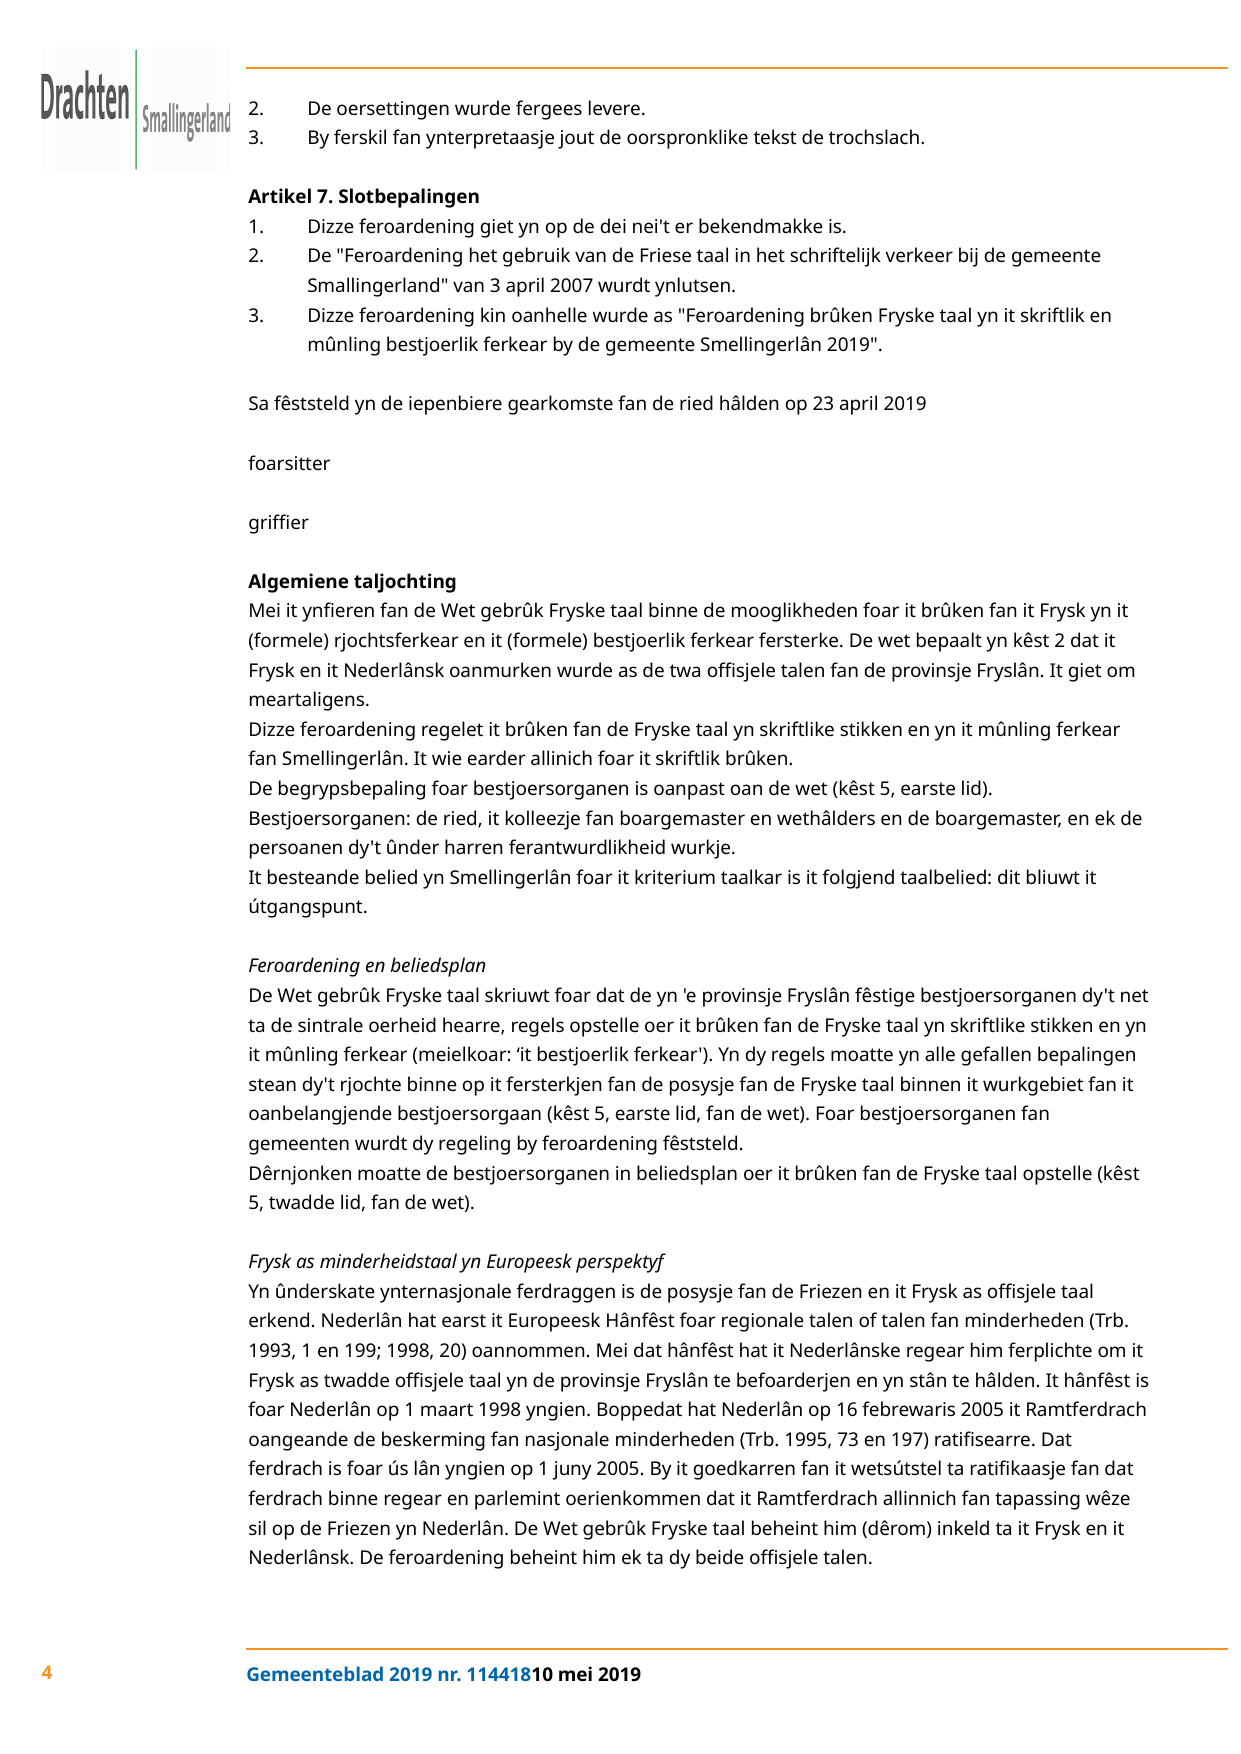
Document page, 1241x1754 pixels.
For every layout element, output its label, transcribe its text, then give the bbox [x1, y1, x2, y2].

picture [41, 47, 231, 172]
text Artikel 7. Slotbepalingen [248, 183, 1152, 209]
list Dizze feroardening giet yn op de dei nei't er bekendmakke is. [248, 213, 1152, 239]
text Algemiene taljochting [248, 568, 1152, 594]
text griffier [248, 509, 1152, 535]
list De "Feroardening het gebruik van de Friese taal in het schriftelijk verkeer bij de gemeente Smallingerland" van 3 april 2007 wurdt ynlutsen. [248, 243, 1152, 298]
list By ferskil fan ynterpretaasje jout de oorspronklike tekst de trochslach. [248, 124, 1152, 150]
list Dizze feroardening kin oanhelle wurde as "Feroardening brûken Fryske taal yn it skriftlik en mûnling bestjoerlik ferkear by de gemeente Smellingerlân 2019". [248, 302, 1152, 357]
text Feroardening en beliedsplan [248, 953, 1152, 978]
text Dizze feroardening regelet it brûken fan de Fryske taal yn skriftlike stikken en yn it mûnling ferkear fan Smellingerlân. It wie earder allinich foar it skriftlik brûken. [248, 716, 1152, 771]
text foarsitter [248, 450, 1152, 476]
text Dêrnjonken moatte de bestjoersorganen in beliedsplan oer it brûken fan de Fryske taal opstelle (kêst 5, twadde lid, fan de wet). [248, 1160, 1152, 1215]
text Yn ûnderskate ynternasjonale ferdraggen is de posysje fan de Friezen en it Frysk as offisjele taal erkend. Nederlân hat earst it Europeesk Hânfêst foar regionale talen of talen fan minderheden (Trb. 1993, 1 en 199; 1998, 20) oannommen. Mei dat hânfêst hat it Nederlânske regear him ferplichte om it Frysk as twadde offisjele taal yn de provinsje Fryslân te befoarderjen en yn stân te hâlden. It hânfêst is foar Nederlân op 1 maart 1998 yngien. Boppedat hat Nederlân op 16 febrewaris 2005 it Ramtferdrach oangeande de beskerming fan nasjonale minderheden (Trb. 1995, 73 en 197) ratifisearre. Dat ferdrach is foar ús lân yngien op 1 juny 2005. By it goedkarren fan it wetsútstel ta ratifikaasje fan dat ferdrach binne regear en parlemint oerienkommen dat it Ramtferdrach allinnich fan tapassing wêze sil op de Friezen yn Nederlân. De Wet gebrûk Fryske taal beheint him (dêrom) inkeld ta it Frysk en it Nederlânsk. De feroardening beheint him ek ta dy beide offisjele talen. [248, 1278, 1152, 1570]
text De Wet gebrûk Fryske taal skriuwt foar dat de yn 'e provinsje Fryslân fêstige bestjoersorganen dy't net ta de sintrale oerheid hearre, regels opstelle oer it brûken fan de Fryske taal yn skriftlike stikken en yn it mûnling ferkear (meielkoar: ‘it bestjoerlik ferkear'). Yn dy regels moatte yn alle gefallen bepalingen stean dy't rjochte binne op it fersterkjen fan de posysje fan de Fryske taal binnen it wurkgebiet fan it oanbelangjende bestjoersorgaan (kêst 5, earste lid, fan de wet). Foar bestjoersorganen fan gemeenten wurdt dy regeling by feroardening fêststeld. [248, 982, 1152, 1156]
text Bestjoersorganen: de ried, it kolleezje fan boargemaster en wethâlders en de boargemaster, en ek de persoanen dy't ûnder harren ferantwurdlikheid wurkje. [248, 805, 1152, 860]
list De oersettingen wurde fergees levere. [248, 95, 1152, 121]
text Frysk as minderheidstaal yn Europeesk perspektyf [248, 1248, 1152, 1274]
text Mei it ynfieren fan de Wet gebrûk Fryske taal binne de mooglikheden foar it brûken fan it Frysk yn it (formele) rjochtsferkear en it (formele) bestjoerlik ferkear fersterke. De wet bepaalt yn kêst 2 dat it Frysk en it Nederlânsk oanmurken wurde as de twa offisjele talen fan de provinsje Fryslân. It giet om meartaligens. [248, 598, 1152, 712]
text De begrypsbepaling foar bestjoersorganen is oanpast oan de wet (kêst 5, earste lid). [248, 775, 1152, 801]
text Sa fêststeld yn de iepenbiere gearkomste fan de ried hâlden op 23 april 2019 [248, 391, 1152, 416]
text It besteande belied yn Smellingerlân foar it kriterium taalkar is it folgjend taalbelied: dit bliuwt it útgangspunt. [248, 864, 1152, 919]
